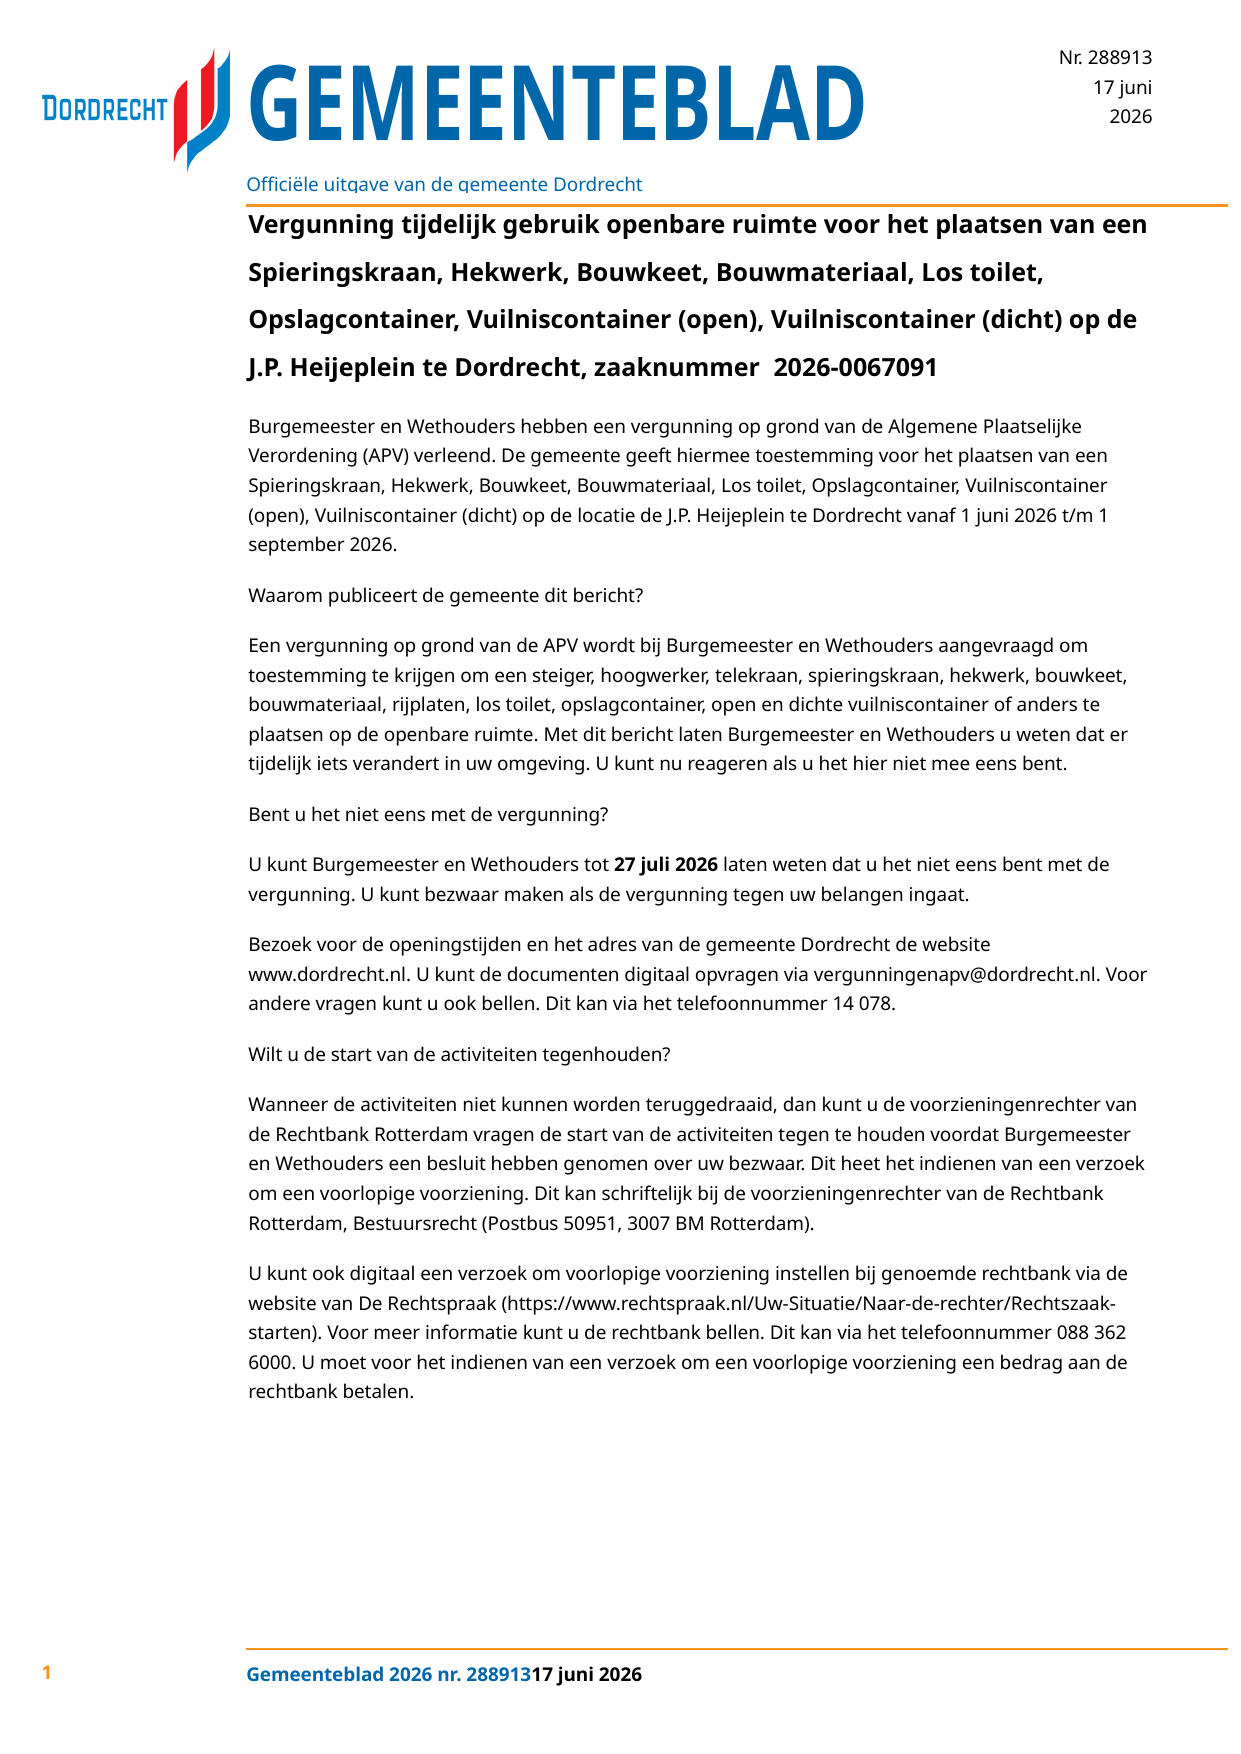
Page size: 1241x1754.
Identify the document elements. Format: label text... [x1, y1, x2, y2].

text Wilt u de start van de activiteiten tegenhouden? [248, 1041, 1152, 1067]
text U kunt Burgemeester en Wethouders tot 27 juli 2026 laten weten dat u het niet eens bent met de vergunning. U kunt bezwaar maken als de vergunning tegen uw belangen ingaat. [248, 851, 1152, 907]
text Een vergunning op grond van de APV wordt bij Burgemeester en Wethouders aangevraagd om toestemming te krijgen om een steiger, hoogwerker, telekraan, spieringskraan, hekwerk, bouwkeet, bouwmateriaal, rijplaten, los toilet, opslagcontainer, open en dichte vuilniscontainer of anders te plaatsen op de openbare ruimte. Met dit bericht laten Burgemeester en Wethouders u weten dat er tijdelijk iets verandert in uw omgeving. U kunt nu reageren als u het hier niet mee eens bent. [248, 632, 1152, 776]
picture [41, 47, 231, 172]
text U kunt ook digitaal een verzoek om voorlopige voorziening instellen bij genoemde rechtbank via de website van De Rechtspraak (https://www.rechtspraak.nl/Uw-Situatie/Naar-de-rechter/Rechtszaak-starten). Voor meer informatie kunt u de rechtbank bellen. Dit kan via het telefoonnummer 088 362 6000. U moet voor het indienen van een verzoek om een voorlopige voorziening een bedrag aan de rechtbank betalen. [248, 1260, 1152, 1404]
text Wanneer de activiteiten niet kunnen worden teruggedraaid, dan kunt u de voorzieningenrechter van de Rechtbank Rotterdam vragen de start van de activiteiten tegen te houden voordat Burgemeester en Wethouders een besluit hebben genomen over uw bezwaar. Dit heet het indienen van een verzoek om een voorlopige voorziening. Dit kan schriftelijk bij de voorzieningenrechter van de Rechtbank Rotterdam, Bestuursrecht (Postbus 50951, 3007 BM Rotterdam). [248, 1091, 1152, 1236]
text Bezoek voor de openingstijden en het adres van de gemeente Dordrecht de website www.dordrecht.nl. U kunt de documenten digitaal opvragen via vergunningenapv@dordrecht.nl. Voor andere vragen kunt u ook bellen. Dit kan via het telefoonnummer 14 078. [248, 931, 1152, 1016]
text Vergunning tijdelijk gebruik openbare ruimte voor het plaatsen van een Spieringskraan, Hekwerk, Bouwkeet, Bouwmateriaal, Los toilet, Opslagcontainer, Vuilniscontainer (open), Vuilniscontainer (dicht) op de J.P. Heijeplein te Dordrecht, zaaknummer 2026-0067091 [248, 207, 1152, 384]
text Burgemeester en Wethouders hebben een vergunning op grond van de Algemene Plaatselijke Verordening (APV) verleend. De gemeente geeft hiermee toestemming voor het plaatsen van een Spieringskraan, Hekwerk, Bouwkeet, Bouwmateriaal, Los toilet, Opslagcontainer, Vuilniscontainer (open), Vuilniscontainer (dicht) op de locatie de J.P. Heijeplein te Dordrecht vanaf 1 juni 2026 t/m 1 september 2026. [248, 413, 1152, 557]
text Bent u het niet eens met de vergunning? [248, 801, 1152, 827]
text Waarom publiceert de gemeente dit bericht? [248, 582, 1152, 608]
